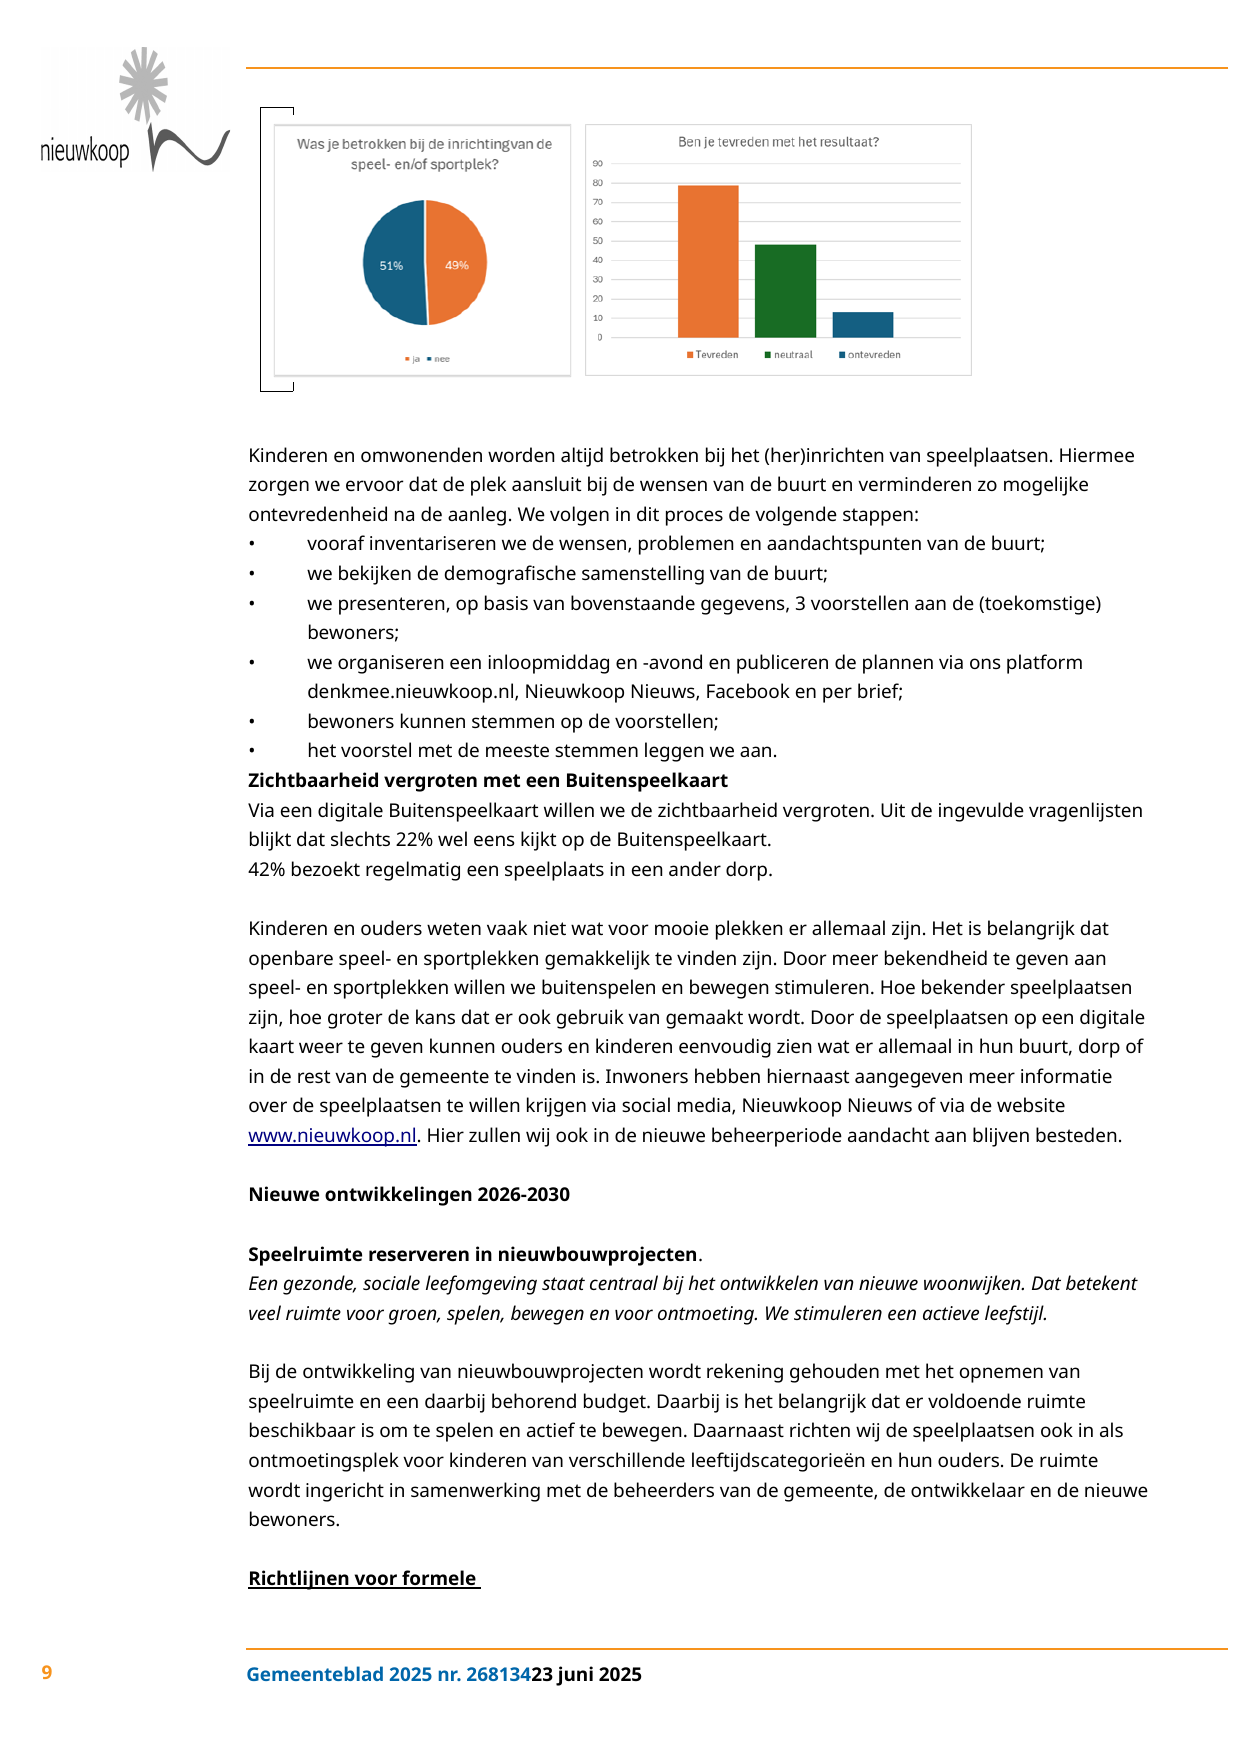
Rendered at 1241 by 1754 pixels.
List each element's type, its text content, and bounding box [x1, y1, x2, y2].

text Via een digitale Buitenspeelkaart willen we de zichtbaarheid vergroten. Uit de ingevulde vragenlijsten blijkt dat slechts 22% wel eens kijkt op de Buitenspeelkaart. [248, 797, 1152, 852]
text Kinderen en omwonenden worden altijd betrokken bij het (her)inrichten van speelplaatsen. Hiermee zorgen we ervoor dat de plek aansluit bij de wensen van de buurt en verminderen zo mogelijke ontevredenheid na de aanleg. We volgen in dit proces de volgende stappen: [248, 442, 1152, 527]
list vooraf inventariseren we de wensen, problemen en aandachtspunten van de buurt; [248, 531, 1152, 556]
table_header Speelruimte reserveren in nieuwbouwprojecten. Een gezonde, sociale leefomgeving staat centraal bij het ontwikkelen van nieuwe woonwijken. Dat betekent veel ruimte voor groen, spelen, bewegen en voor ontmoeting. We stimuleren een actieve leefstijl. [248, 1241, 1152, 1326]
text Bij de ontwikkeling van nieuwbouwprojecten wordt rekening gehouden met het opnemen van speelruimte en een daarbij behorend budget. Daarbij is het belangrijk dat er voldoende ruimte beschikbaar is om te spelen en actief te bewegen. Daarnaast richten wij de speelplaatsen ook in als ontmoetingsplek voor kinderen van verschillende leeftijdscategorieën en hun ouders. De ruimte wordt ingericht in samenwerking met de beheerders van de gemeente, de ontwikkelaar en de nieuwe bewoners. [248, 1358, 1152, 1532]
text Nieuwe ontwikkelingen 2026-2030 [248, 1181, 1152, 1207]
table_header Richtlijnen voor formele [248, 1566, 549, 1591]
text Zichtbaarheid vergroten met een Buitenspeelkaart [248, 767, 1152, 793]
list we presenteren, op basis van bovenstaande gegevens, 3 voorstellen aan de (toekomstige) bewoners; [248, 590, 1152, 645]
list we bekijken de demografische samenstelling van de buurt; [248, 560, 1152, 586]
text Kinderen en ouders weten vaak niet wat voor mooie plekken er allemaal zijn. Het is belangrijk dat openbare speel- en sportplekken gemakkelijk te vinden zijn. Door meer bekendheid te geven aan speel- en sportplekken willen we buitenspelen en bewegen stimuleren. Hoe bekender speelplaatsen zijn, hoe groter de kans dat er ook gebruik van gemaakt wordt. Door de speelplaatsen op een digitale kaart weer te geven kunnen ouders en kinderen eenvoudig zien wat er allemaal in hun buurt, dorp of in de rest van de gemeente te vinden is. Inwoners hebben hiernaast aangegeven meer informatie over de speelplaatsen te willen krijgen via social media, Nieuwkoop Nieuws of via de website www.nieuwkoop.nl. Hier zullen wij ook in de nieuwe beheerperiode aandacht aan blijven besteden. [248, 915, 1152, 1148]
picture [268, 115, 978, 382]
list het voorstel met de meeste stemmen leggen we aan. [248, 738, 1152, 763]
table_header [549, 1566, 850, 1591]
list we organiseren een inloopmiddag en -avond en publiceren de plannen via ons platform denkmee.nieuwkoop.nl, Nieuwkoop Nieuws, Facebook en per brief; [248, 649, 1152, 704]
picture [41, 47, 231, 172]
text 42% bezoekt regelmatig een speelplaats in een ander dorp. [248, 856, 1152, 882]
table_header [850, 1566, 1152, 1591]
list bewoners kunnen stemmen op de voorstellen; [248, 708, 1152, 734]
